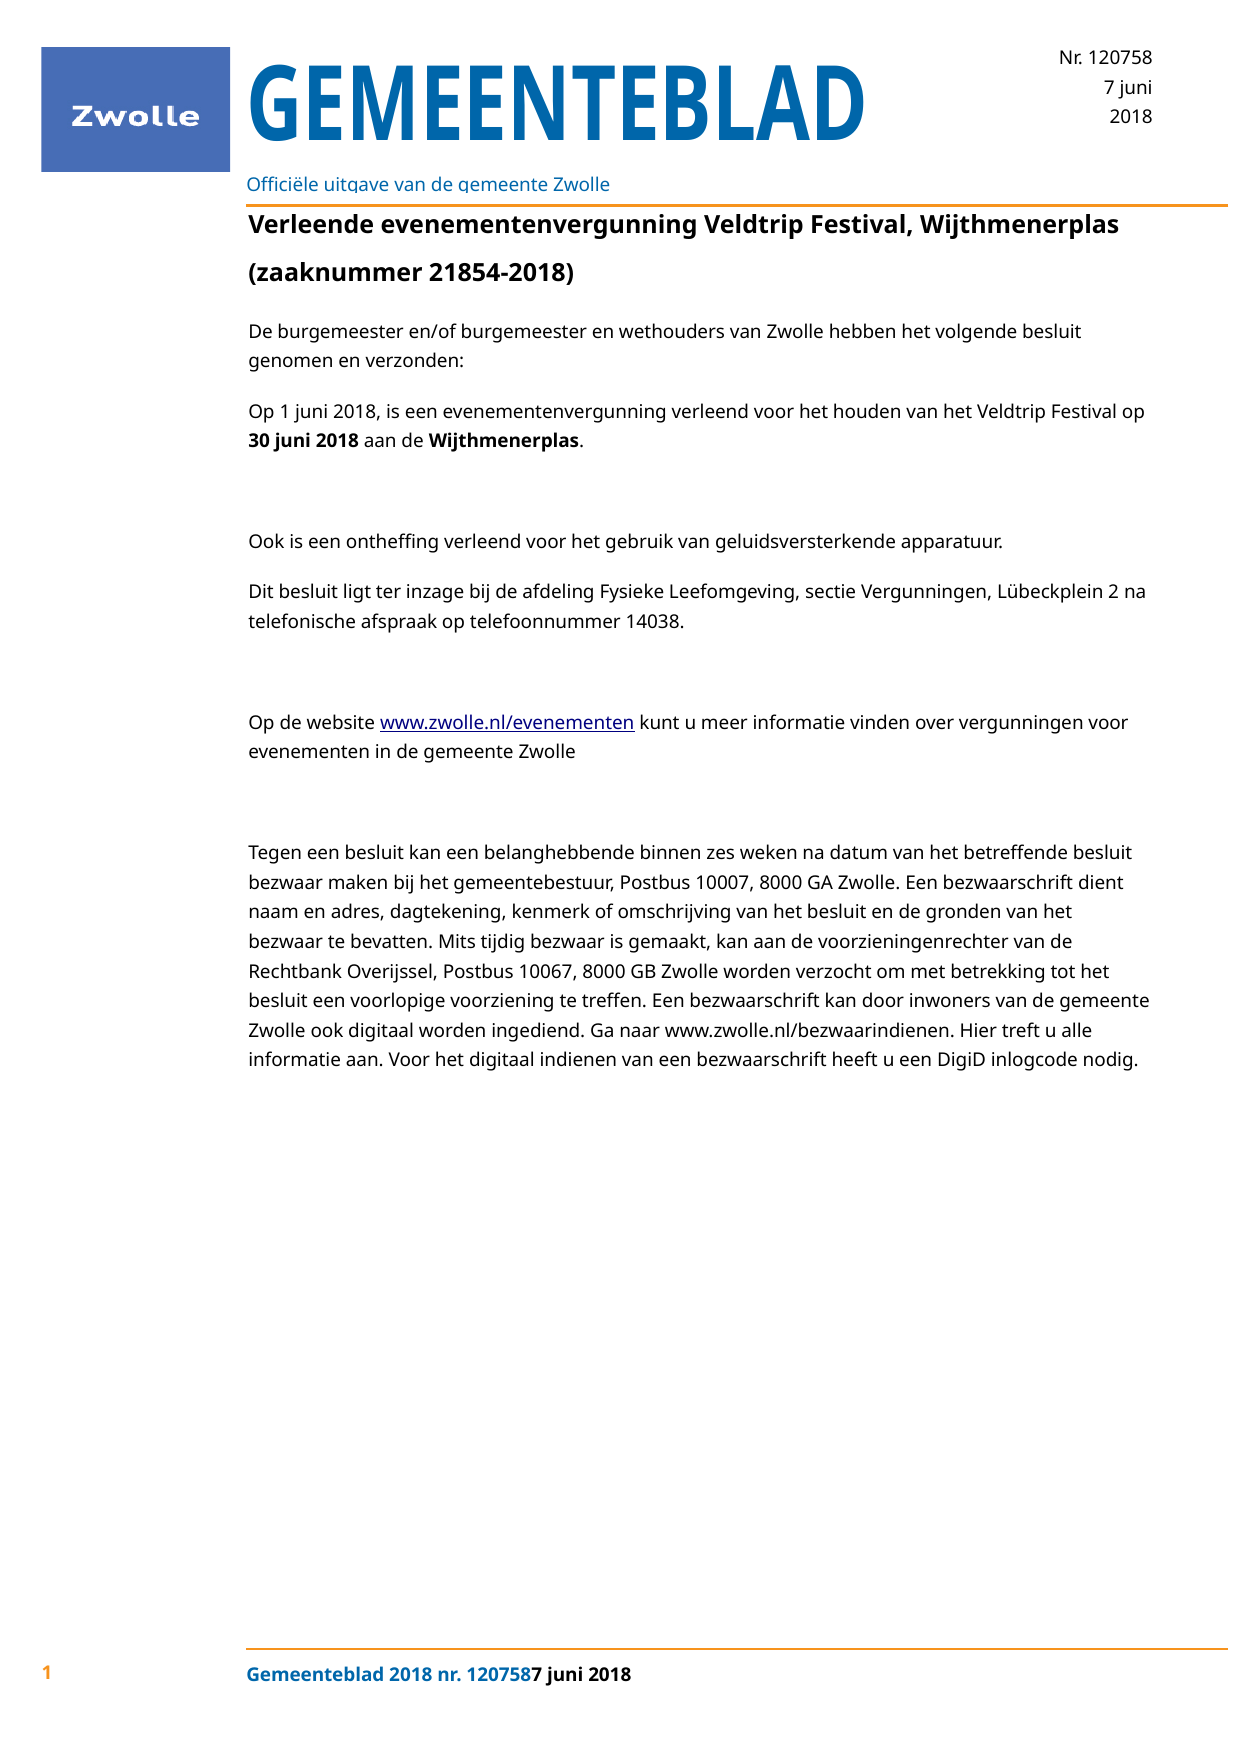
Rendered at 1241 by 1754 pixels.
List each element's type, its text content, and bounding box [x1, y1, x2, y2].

text Op de website www.zwolle.nl/evenementen kunt u meer informatie vinden over vergunningen voor evenementen in de gemeente Zwolle [248, 709, 1152, 764]
text Tegen een besluit kan een belanghebbende binnen zes weken na datum van het betreffende besluit bezwaar maken bij het gemeentebestuur, Postbus 10007, 8000 GA Zwolle. Een bezwaarschrift dient naam en adres, dagtekening, kenmerk of omschrijving van het besluit en de gronden van het bezwaar te bevatten. Mits tijdig bezwaar is gemaakt, kan aan de voorzieningenrechter van de Rechtbank Overijssel, Postbus 10067, 8000 GB Zwolle worden verzocht om met betrekking tot het besluit een voorlopige voorziening te treffen. Een bezwaarschrift kan door inwoners van de gemeente Zwolle ook digitaal worden ingediend. Ga naar www.zwolle.nl/bezwaarindienen. Hier treft u alle informatie aan. Voor het digitaal indienen van een bezwaarschrift heeft u een DigiD inlogcode nodig. [248, 839, 1152, 1072]
text Ook is een ontheffing verleend voor het gebruik van geluidsversterkende apparatuur. [248, 528, 1152, 554]
text Verleende evenementenvergunning Veldtrip Festival, Wijthmenerplas (zaaknummer 21854-2018) [248, 207, 1152, 288]
text De burgemeester en/of burgemeester en wethouders van Zwolle hebben het volgende besluit genomen en verzonden: [248, 318, 1152, 373]
text Dit besluit ligt ter inzage bij de afdeling Fysieke Leefomgeving, sectie Vergunningen, Lübeckplein 2 na telefonische afspraak op telefoonnummer 14038. [248, 579, 1152, 634]
text Op 1 juni 2018, is een evenementenvergunning verleend voor het houden van het Veldtrip Festival op 30 juni 2018 aan de Wijthmenerplas. [248, 398, 1152, 453]
picture [41, 47, 231, 172]
